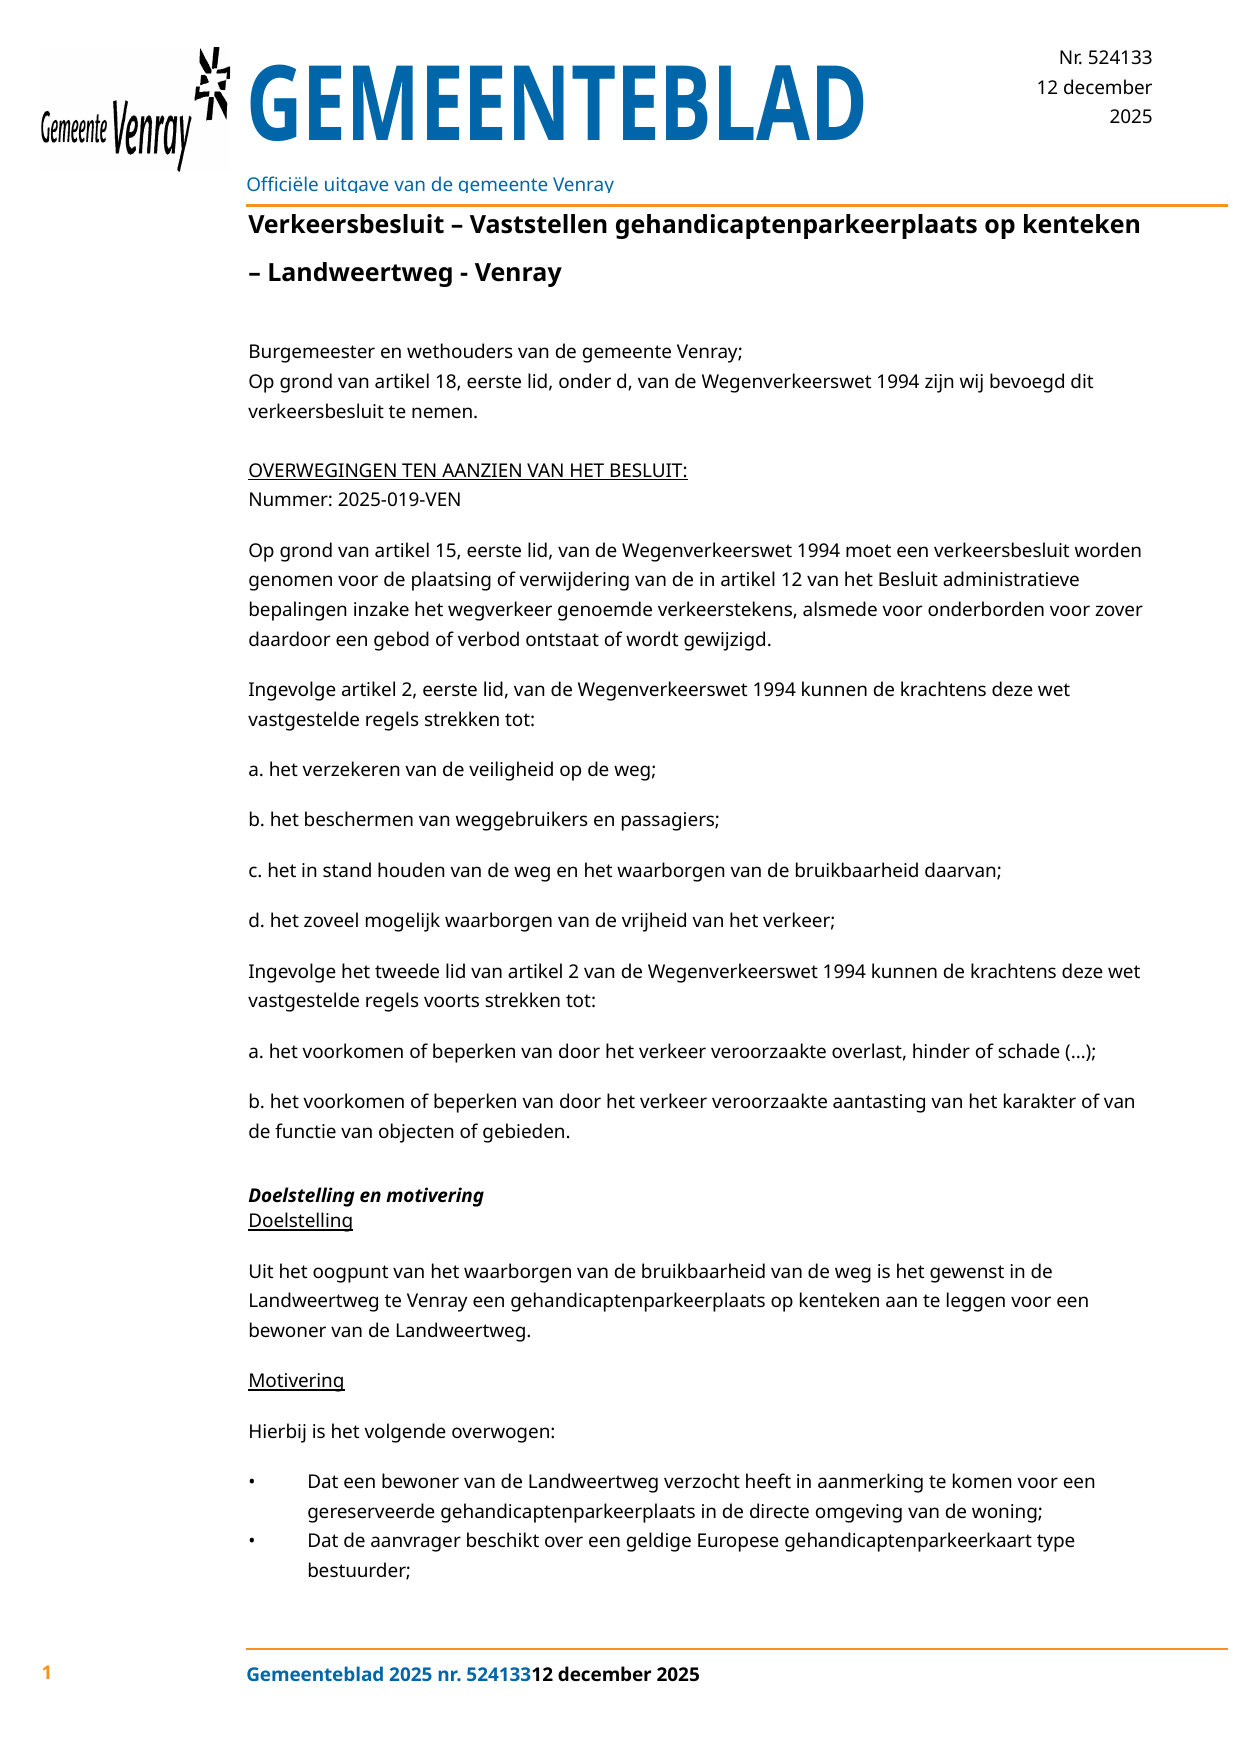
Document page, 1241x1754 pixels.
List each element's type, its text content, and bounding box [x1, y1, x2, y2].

text Ingevolge artikel 2, eerste lid, van de Wegenverkeerswet 1994 kunnen de krachtens deze wet vastgestelde regels strekken tot: [248, 676, 1152, 731]
text a. het voorkomen of beperken van door het verkeer veroorzaakte overlast, hinder of schade (…); [248, 1038, 1152, 1063]
text Op grond van artikel 15, eerste lid, van de Wegenverkeerswet 1994 moet een verkeersbesluit worden genomen voor de plaatsing of verwijdering van de in artikel 12 van het Besluit administratieve bepalingen inzake het wegverkeer genoemde verkeerstekens, alsmede voor onderborden voor zover daardoor een gebod of verbod ontstaat of wordt gewijzigd. [248, 537, 1152, 651]
text d. het zoveel mogelijk waarborgen van de vrijheid van het verkeer; [248, 907, 1152, 933]
list Dat de aanvrager beschikt over een geldige Europese gehandicaptenparkeerkaart type bestuurder; [248, 1527, 1152, 1583]
text Hierbij is het volgende overwogen: [248, 1418, 1152, 1444]
text c. het in stand houden van de weg en het waarborgen van de bruikbaarheid daarvan; [248, 857, 1152, 883]
picture [41, 47, 231, 172]
text Verkeersbesluit – Vaststellen gehandicaptenparkeerplaats op kenteken – Landweertweg - Venray [248, 207, 1152, 288]
list Dat een bewoner van de Landweertweg verzocht heeft in aanmerking te komen voor een gereserveerde gehandicaptenparkeerplaats in de directe omgeving van de woning; [248, 1468, 1152, 1524]
text Op grond van artikel 18, eerste lid, onder d, van de Wegenverkeerswet 1994 zijn wij bevoegd dit verkeersbesluit te nemen. [248, 368, 1152, 423]
text Nummer: 2025-019-VEN [248, 487, 1152, 512]
text b. het voorkomen of beperken van door het verkeer veroorzaakte aantasting van het karakter of van de functie van objecten of gebieden. [248, 1088, 1152, 1143]
text Doelstelling en motivering [248, 1182, 1152, 1207]
text a. het verzekeren van de veiligheid op de weg; [248, 756, 1152, 782]
text Ingevolge het tweede lid van artikel 2 van de Wegenverkeerswet 1994 kunnen de krachtens deze wet vastgestelde regels voorts strekken tot: [248, 958, 1152, 1013]
text Doelstelling [248, 1207, 1152, 1233]
text Uit het oogpunt van het waarborgen van de bruikbaarheid van de weg is het gewenst in de Landweertweg te Venray een gehandicaptenparkeerplaats op kenteken aan te leggen voor een bewoner van de Landweertweg. [248, 1258, 1152, 1343]
text b. het beschermen van weggebruikers en passagiers; [248, 807, 1152, 832]
text Burgemeester en wethouders van de gemeente Venray; [248, 339, 1152, 364]
text OVERWEGINGEN TEN AANZIEN VAN HET BESLUIT: [248, 457, 1152, 483]
text Motivering [248, 1367, 1152, 1393]
